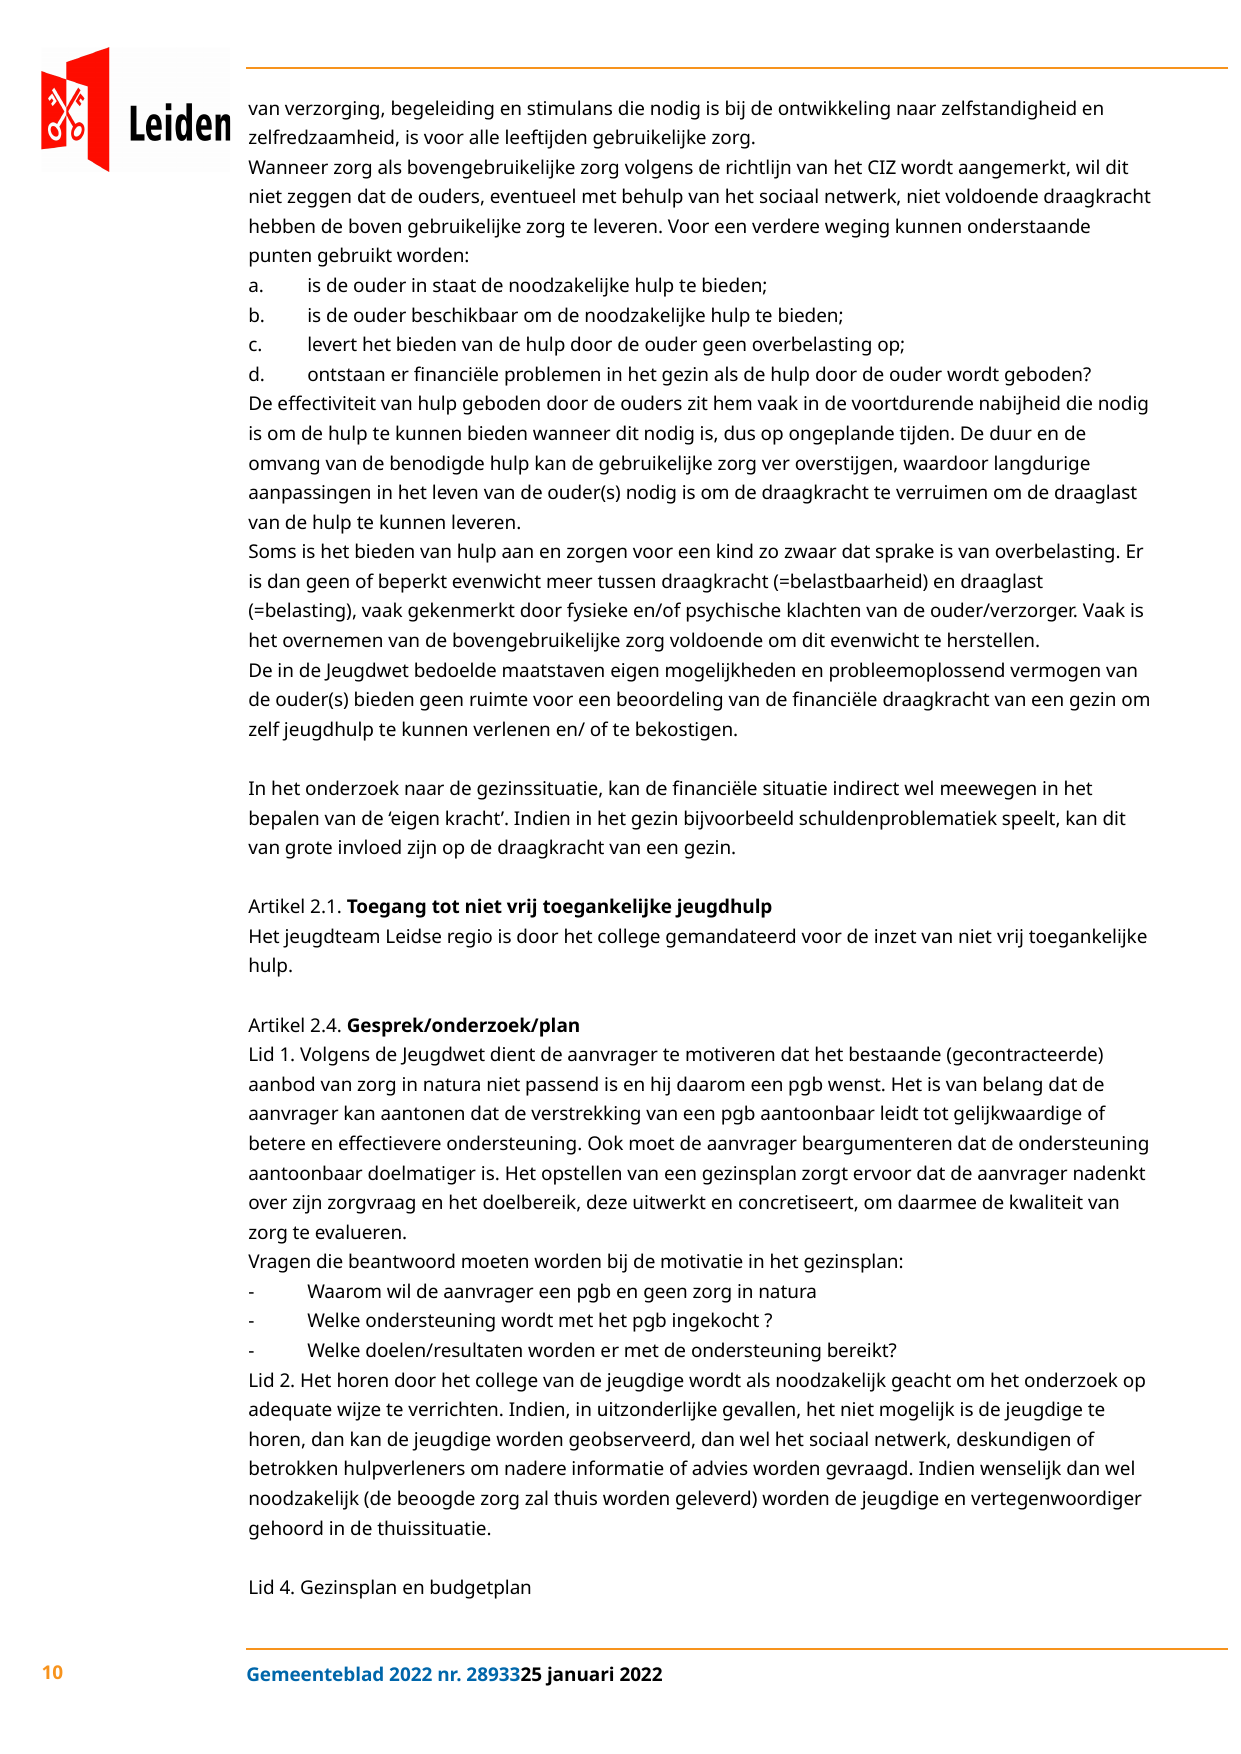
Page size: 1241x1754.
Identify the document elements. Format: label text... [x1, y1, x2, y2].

list is de ouder beschikbaar om de noodzakelijke hulp te bieden; [248, 302, 1152, 328]
text Soms is het bieden van hulp aan en zorgen voor een kind zo zwaar dat sprake is van overbelasting. Er is dan geen of beperkt evenwicht meer tussen draagkracht (=belastbaarheid) en draaglast (=belasting), vaak gekenmerkt door fysieke en/of psychische klachten van de ouder/verzorger. Vaak is het overnemen van de bovengebruikelijke zorg voldoende om dit evenwicht te herstellen. [248, 538, 1152, 653]
list levert het bieden van de hulp door de ouder geen overbelasting op; [248, 331, 1152, 357]
list is de ouder in staat de noodzakelijke hulp te bieden; [248, 272, 1152, 298]
text De in de Jeugdwet bedoelde maatstaven eigen mogelijkheden en probleemoplossend vermogen van de ouder(s) bieden geen ruimte voor een beoordeling van de financiële draagkracht van een gezin om zelf jeugdhulp te kunnen verlenen en/ of te bekostigen. [248, 657, 1152, 742]
text Het jeugdteam Leidse regio is door het college gemandateerd voor de inzet van niet vrij toegankelijke hulp. [248, 923, 1152, 978]
list Welke ondersteuning wordt met het pgb ingekocht ? [248, 1308, 1152, 1333]
text De effectiviteit van hulp geboden door de ouders zit hem vaak in de voortdurende nabijheid die nodig is om de hulp te kunnen bieden wanneer dit nodig is, dus op ongeplande tijden. De duur en de omvang van de benodigde hulp kan de gebruikelijke zorg ver overstijgen, waardoor langdurige aanpassingen in het leven van de ouder(s) nodig is om de draagkracht te verruimen om de draaglast van de hulp te kunnen leveren. [248, 391, 1152, 535]
picture [41, 47, 231, 172]
text Lid 4. Gezinsplan en budgetplan [248, 1574, 1152, 1600]
text Artikel 2.4. Gesprek/onderzoek/plan [248, 1012, 1152, 1038]
text Artikel 2.1. Toegang tot niet vrij toegankelijke jeugdhulp [248, 893, 1152, 919]
list ontstaan er financiële problemen in het gezin als de hulp door de ouder wordt geboden? [248, 361, 1152, 387]
list Waarom wil de aanvrager een pgb en geen zorg in natura [248, 1278, 1152, 1304]
text In het onderzoek naar de gezinssituatie, kan de financiële situatie indirect wel meewegen in het bepalen van de ‘eigen kracht’. Indien in het gezin bijvoorbeeld schuldenproblematiek speelt, kan dit van grote invloed zijn op de draagkracht van een gezin. [248, 775, 1152, 860]
text Lid 1. Volgens de Jeugdwet dient de aanvrager te motiveren dat het bestaande (gecontracteerde) aanbod van zorg in natura niet passend is en hij daarom een pgb wenst. Het is van belang dat de aanvrager kan aantonen dat de verstrekking van een pgb aantoonbaar leidt tot gelijkwaardige of betere en effectievere ondersteuning. Ook moet de aanvrager beargumenteren dat de ondersteuning aantoonbaar doelmatiger is. Het opstellen van een gezinsplan zorgt ervoor dat de aanvrager nadenkt over zijn zorgvraag en het doelbereik, deze uitwerkt en concretiseert, om daarmee de kwaliteit van zorg te evalueren. [248, 1041, 1152, 1245]
text Wanneer zorg als bovengebruikelijke zorg volgens de richtlijn van het CIZ wordt aangemerkt, wil dit niet zeggen dat de ouders, eventueel met behulp van het sociaal netwerk, niet voldoende draagkracht hebben de boven gebruikelijke zorg te leveren. Voor een verdere weging kunnen onderstaande punten gebruikt worden: [248, 154, 1152, 268]
text van verzorging, begeleiding en stimulans die nodig is bij de ontwikkeling naar zelfstandigheid en zelfredzaamheid, is voor alle leeftijden gebruikelijke zorg. [248, 95, 1152, 150]
list Welke doelen/resultaten worden er met de ondersteuning bereikt? [248, 1337, 1152, 1363]
text Vragen die beantwoord moeten worden bij de motivatie in het gezinsplan: [248, 1248, 1152, 1274]
text Lid 2. Het horen door het college van de jeugdige wordt als noodzakelijk geacht om het onderzoek op adequate wijze te verrichten. Indien, in uitzonderlijke gevallen, het niet mogelijk is de jeugdige te horen, dan kan de jeugdige worden geobserveerd, dan wel het sociaal netwerk, deskundigen of betrokken hulpverleners om nadere informatie of advies worden gevraagd. Indien wenselijk dan wel noodzakelijk (de beoogde zorg zal thuis worden geleverd) worden de jeugdige en vertegenwoordiger gehoord in de thuissituatie. [248, 1367, 1152, 1541]
